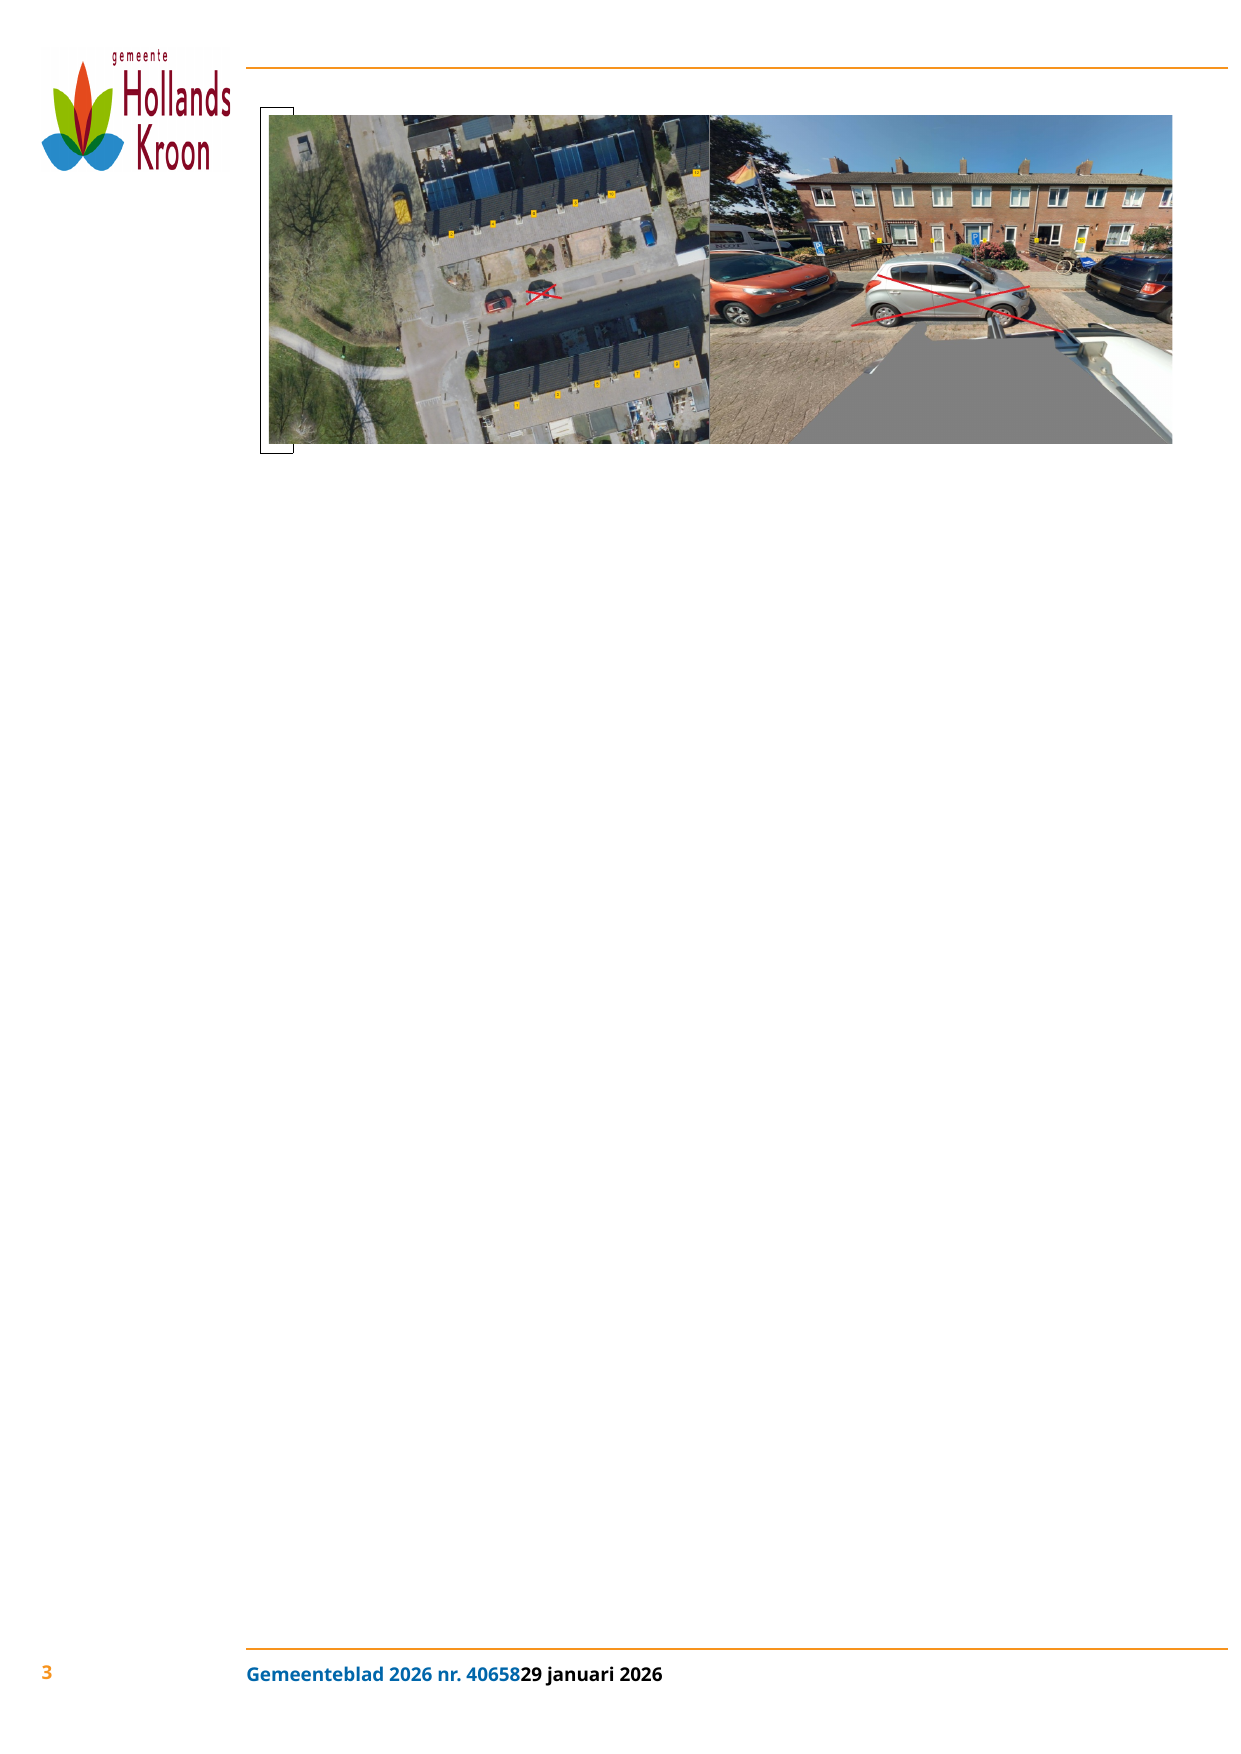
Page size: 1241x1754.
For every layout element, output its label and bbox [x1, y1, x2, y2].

picture [41, 47, 231, 172]
picture [268, 115, 1173, 444]
